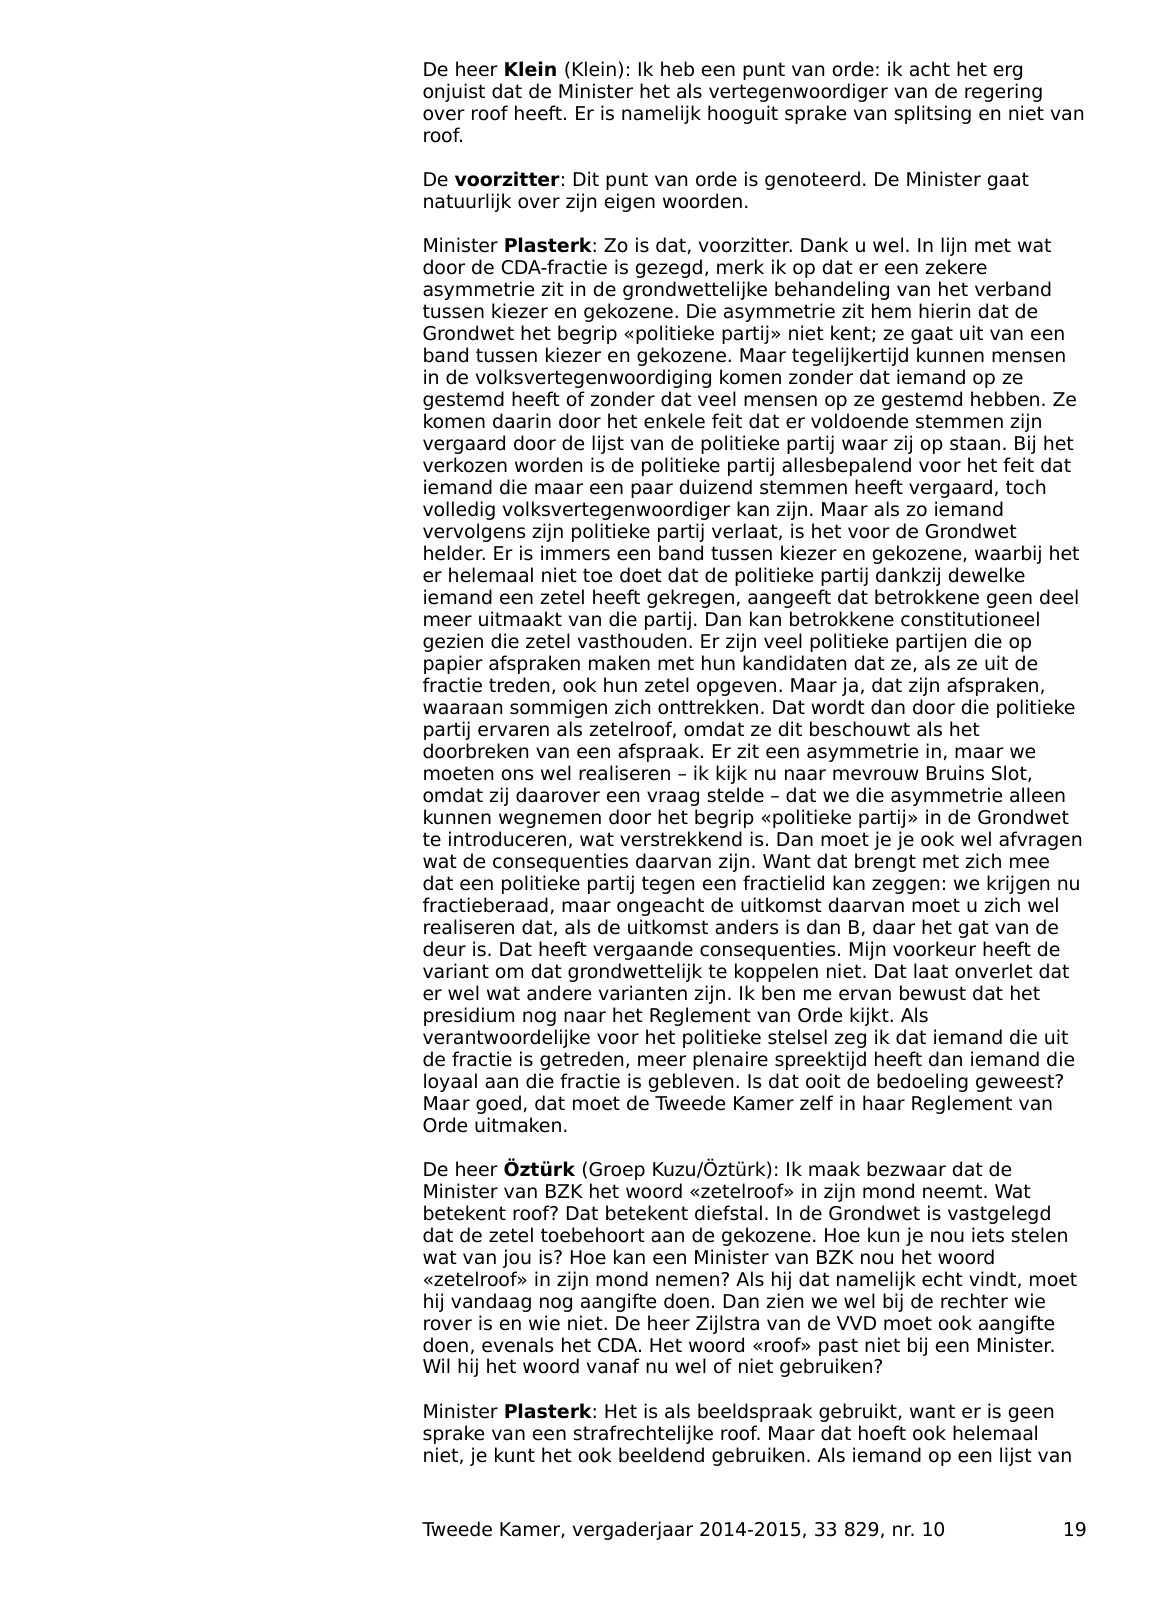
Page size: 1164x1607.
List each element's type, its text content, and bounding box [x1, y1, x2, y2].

text De voorzitter: Dit punt van orde is genoteerd. De Minister gaat natuurlijk over zijn eigen woorden. [422, 169, 1087, 213]
text Minister Plasterk: Zo is dat, voorzitter. Dank u wel. In lijn met wat door de CDA-fractie is gezegd, merk ik op dat er een zekere asymmetrie zit in de grondwettelijke behandeling van het verband tussen kiezer en gekozene. Die asymmetrie zit hem hierin dat de Grondwet het begrip «politieke partij» niet kent; ze gaat uit van een band tussen kiezer en gekozene. Maar tegelijkertijd kunnen mensen in de volksvertegenwoordiging komen zonder dat iemand op ze gestemd heeft of zonder dat veel mensen op ze gestemd hebben. Ze komen daarin door het enkele feit dat er voldoende stemmen zijn vergaard door de lijst van de politieke partij waar zij op staan. Bij het verkozen worden is de politieke partij allesbepalend voor het feit dat iemand die maar een paar duizend stemmen heeft vergaard, toch volledig volksvertegenwoordiger kan zijn. Maar als zo iemand vervolgens zijn politieke partij verlaat, is het voor de Grondwet helder. Er is immers een band tussen kiezer en gekozene, waarbij het er helemaal niet toe doet dat de politieke partij dankzij dewelke iemand een zetel heeft gekregen, aangeeft dat betrokkene geen deel meer uitmaakt van die partij. Dan kan betrokkene constitutioneel gezien die zetel vasthouden. Er zijn veel politieke partijen die op papier afspraken maken met hun kandidaten dat ze, als ze uit de fractie treden, ook hun zetel opgeven. Maar ja, dat zijn afspraken, waaraan sommigen zich onttrekken. Dat wordt dan door die politieke partij ervaren als zetelroof, omdat ze dit beschouwt als het doorbreken van een afspraak. Er zit een asymmetrie in, maar we moeten ons wel realiseren – ik kijk nu naar mevrouw Bruins Slot, omdat zij daarover een vraag stelde – dat we die asymmetrie alleen kunnen wegnemen door het begrip «politieke partij» in de Grondwet te introduceren, wat verstrekkend is. Dan moet je je ook wel afvragen wat de consequenties daarvan zijn. Want dat brengt met zich mee dat een politieke partij tegen een fractielid kan zeggen: we krijgen nu fractieberaad, maar ongeacht de uitkomst daarvan moet u zich wel realiseren dat, als de uitkomst anders is dan B, daar het gat van de deur is. Dat heeft vergaande consequenties. Mijn voorkeur heeft de variant om dat grondwettelijk te koppelen niet. Dat laat onverlet dat er wel wat andere varianten zijn. Ik ben me ervan bewust dat het presidium nog naar het Reglement van Orde kijkt. Als verantwoordelijke voor het politieke stelsel zeg ik dat iemand die uit de fractie is getreden, meer plenaire spreektijd heeft dan iemand die loyaal aan die fractie is gebleven. Is dat ooit de bedoeling geweest? Maar goed, dat moet de Tweede Kamer zelf in haar Reglement van Orde uitmaken. [422, 235, 1087, 1136]
text De heer Öztürk (Groep Kuzu/Öztürk): Ik maak bezwaar dat de Minister van BZK het woord «zetelroof» in zijn mond neemt. Wat betekent roof? Dat betekent diefstal. In de Grondwet is vastgelegd dat de zetel toebehoort aan de gekozene. Hoe kun je nou iets stelen wat van jou is? Hoe kan een Minister van BZK nou het woord «zetelroof» in zijn mond nemen? Als hij dat namelijk echt vindt, moet hij vandaag nog aangifte doen. Dan zien we wel bij de rechter wie rover is en wie niet. De heer Zijlstra van de VVD moet ook aangifte doen, evenals het CDA. Het woord «roof» past niet bij een Minister. Wil hij het woord vanaf nu wel of niet gebruiken? [422, 1159, 1087, 1378]
text De heer Klein (Klein): Ik heb een punt van orde: ik acht het erg onjuist dat de Minister het als vertegenwoordiger van de regering over roof heeft. Er is namelijk hooguit sprake van splitsing en niet van roof. [422, 59, 1087, 147]
text Minister Plasterk: Het is als beeldspraak gebruikt, want er is geen sprake van een strafrechtelijke roof. Maar dat hoeft ook helemaal niet, je kunt het ook beeldend gebruiken. Als iemand op een lijst van [422, 1401, 1087, 1467]
